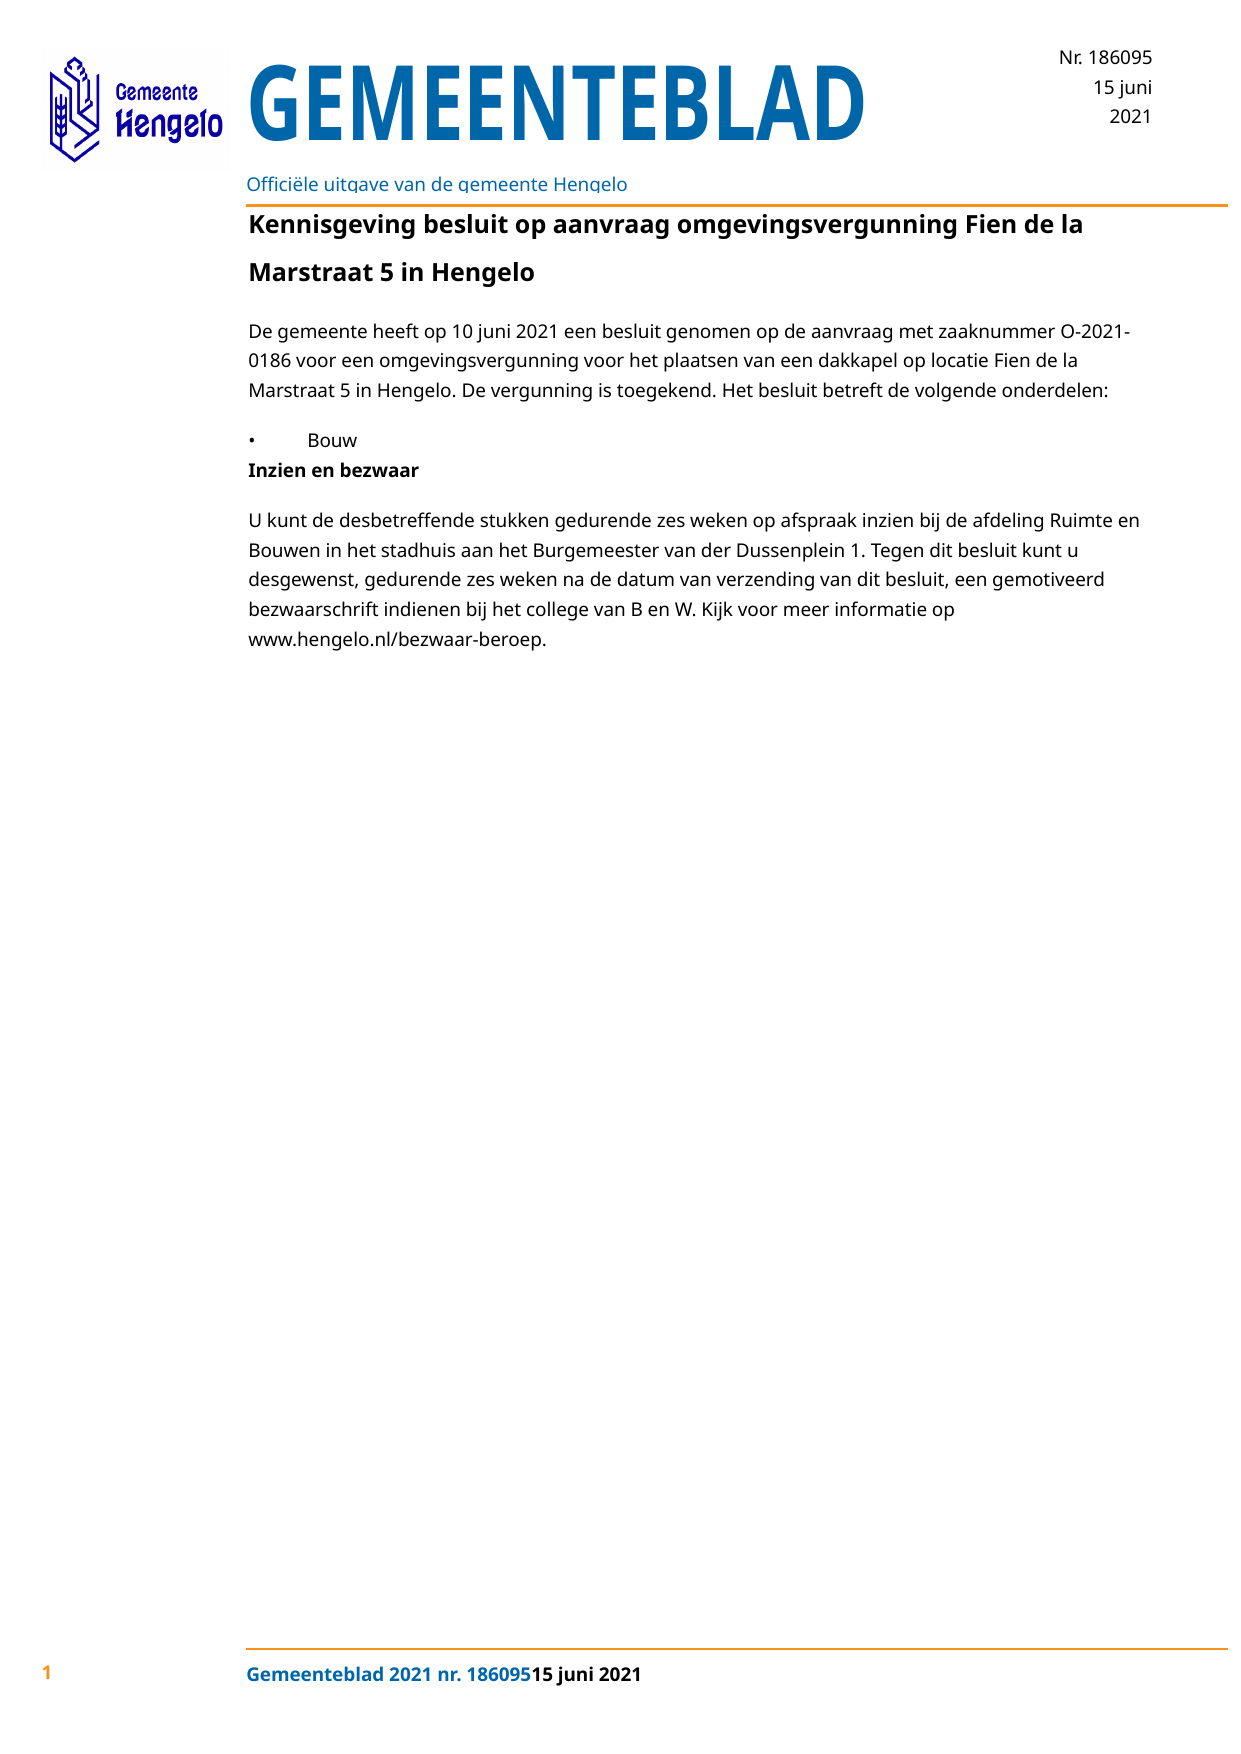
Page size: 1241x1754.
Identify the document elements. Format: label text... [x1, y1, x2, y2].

list Bouw [248, 427, 1152, 453]
text U kunt de desbetreffende stukken gedurende zes weken op afspraak inzien bij de afdeling Ruimte en Bouwen in het stadhuis aan het Burgemeester van der Dussenplein 1. Tegen dit besluit kunt u desgewenst, gedurende zes weken na de datum van verzending van dit besluit, een gemotiveerd bezwaarschrift indienen bij het college van B en W. Kijk voor meer informatie op www.hengelo.nl/bezwaar-beroep. [248, 507, 1152, 652]
picture [41, 47, 231, 172]
text Kennisgeving besluit op aanvraag omgevingsvergunning Fien de la Marstraat 5 in Hengelo [248, 207, 1152, 288]
text Inzien en bezwaar [248, 457, 1152, 483]
text De gemeente heeft op 10 juni 2021 een besluit genomen op de aanvraag met zaaknummer O-2021-0186 voor een omgevingsvergunning voor het plaatsen van een dakkapel op locatie Fien de la Marstraat 5 in Hengelo. De vergunning is toegekend. Het besluit betreft de volgende onderdelen: [248, 318, 1152, 403]
